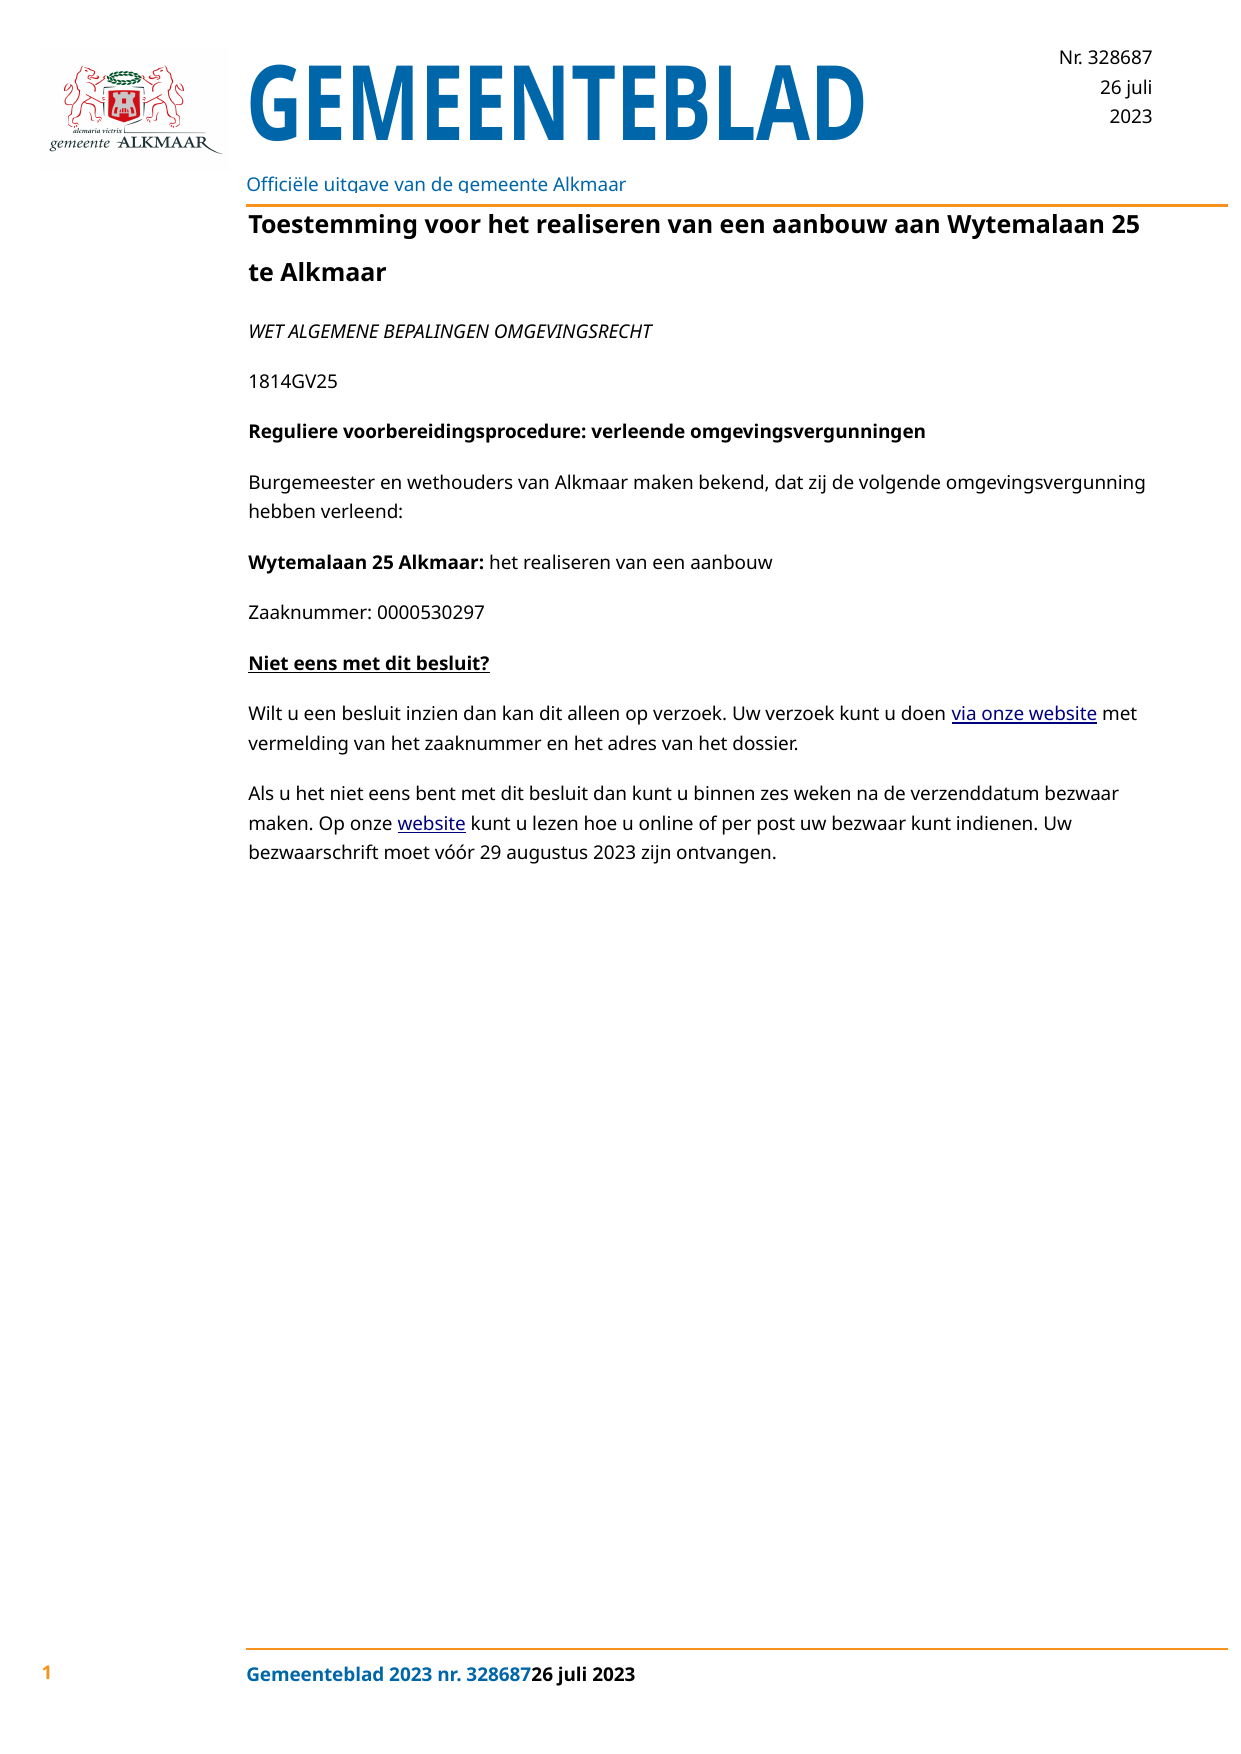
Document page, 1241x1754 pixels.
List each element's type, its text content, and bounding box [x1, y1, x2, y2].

text 1814GV25 [248, 368, 1152, 394]
text Als u het niet eens bent met dit besluit dan kunt u binnen zes weken na de verzenddatum bezwaar maken. Op onze website kunt u lezen hoe u online of per post uw bezwaar kunt indienen. Uw bezwaarschrift moet vóór 29 augustus 2023 zijn ontvangen. [248, 780, 1152, 865]
text Niet eens met dit besluit? [248, 650, 1152, 676]
text Toestemming voor het realiseren van een aanbouw aan Wytemalaan 25 te Alkmaar [248, 207, 1152, 288]
text Zaaknummer: 0000530297 [248, 599, 1152, 625]
text Wilt u een besluit inzien dan kan dit alleen op verzoek. Uw verzoek kunt u doen via onze website met vermelding van het zaaknummer en het adres van het dossier. [248, 700, 1152, 756]
text Reguliere voorbereidingsprocedure: verleende omgevingsvergunningen [248, 419, 1152, 444]
text Wytemalaan 25 Alkmaar: het realiseren van een aanbouw [248, 549, 1152, 575]
picture [41, 47, 231, 172]
text WET ALGEMENE BEPALINGEN OMGEVINGSRECHT [248, 318, 1152, 344]
text Burgemeester en wethouders van Alkmaar maken bekend, dat zij de volgende omgevingsvergunning hebben verleend: [248, 469, 1152, 524]
